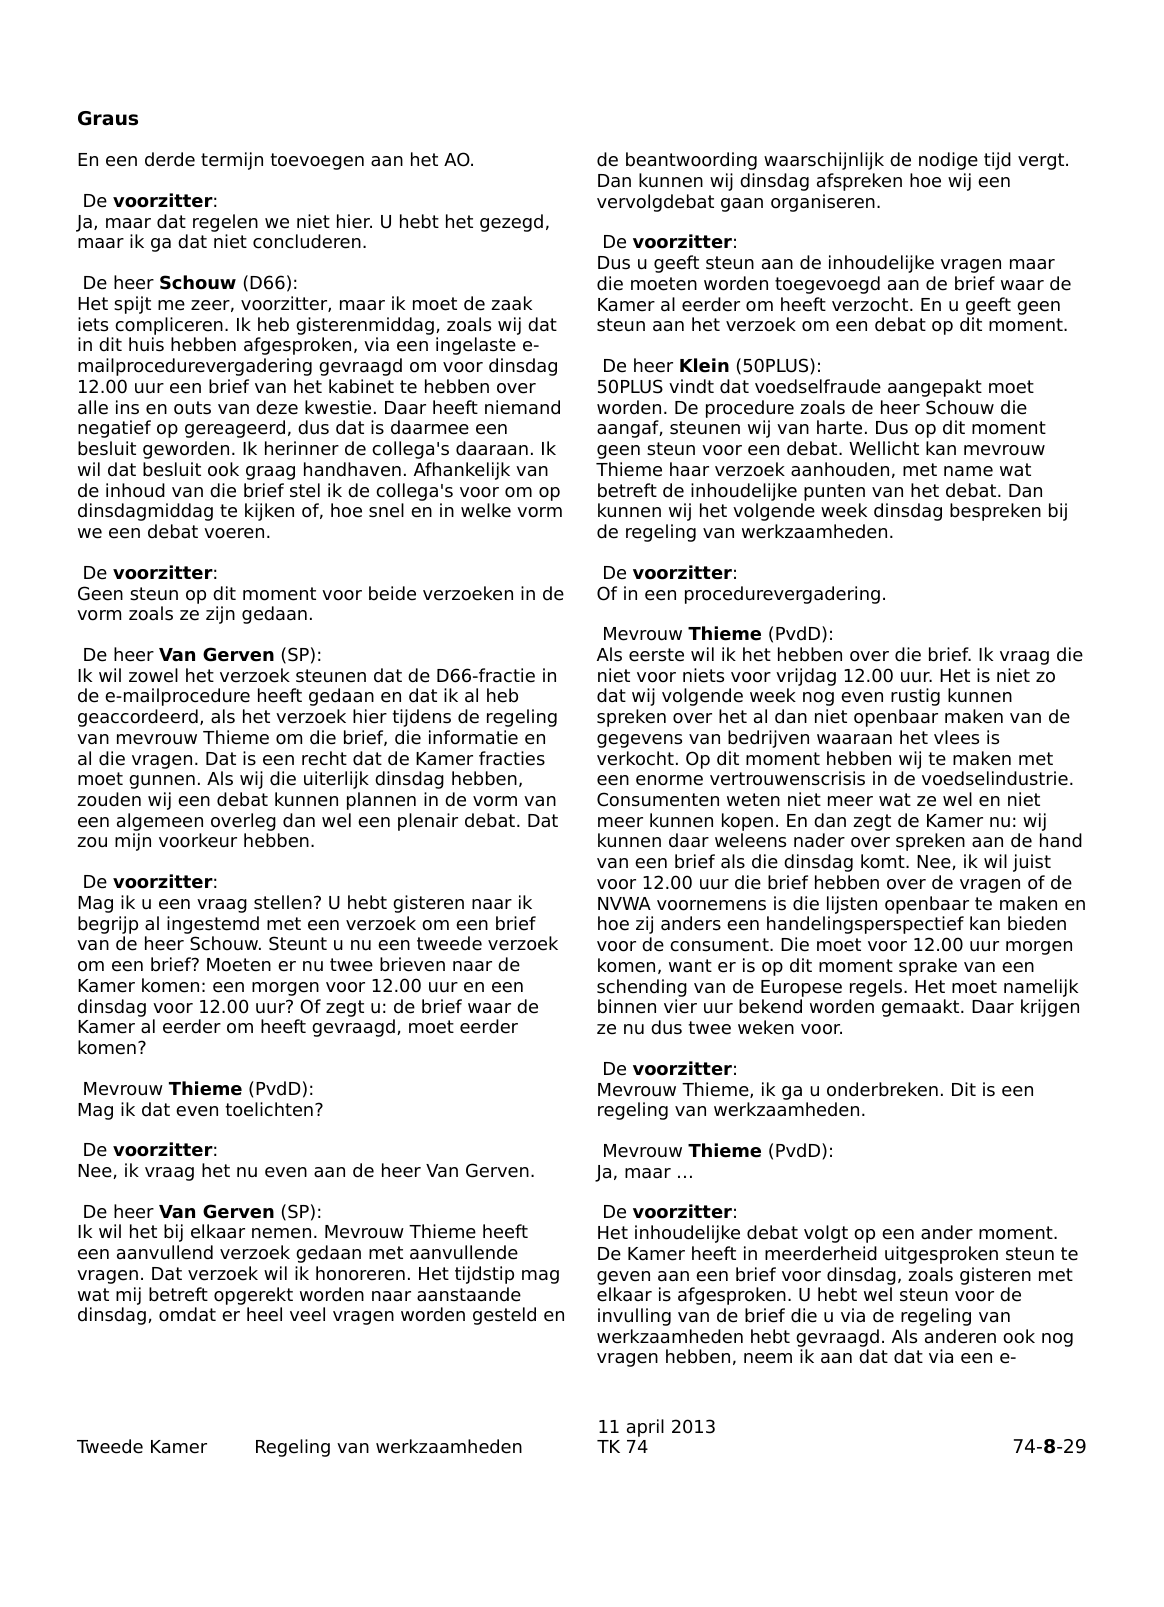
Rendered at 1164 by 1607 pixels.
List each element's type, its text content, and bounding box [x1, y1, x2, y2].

text De heer Klein (50PLUS): [596, 356, 1087, 377]
text Dus u geeft steun aan de inhoudelijke vragen maar die moeten worden toegevoegd aan de brief waar de Kamer al eerder om heeft verzocht. En u geeft geen steun aan het verzoek om een debat op dit moment. [596, 253, 1087, 336]
text Als eerste wil ik het hebben over die brief. Ik vraag die niet voor niets voor vrijdag 12.00 uur. Het is niet zo dat wij volgende week nog even rustig kunnen spreken over het al dan niet openbaar maken van de gegevens van bedrijven waaraan het vlees is verkocht. Op dit moment hebben wij te maken met een enorme vertrouwenscrisis in de voedselindustrie. Consumenten weten niet meer wat ze wel en niet meer kunnen kopen. En dan zegt de Kamer nu: wij kunnen daar weleens nader over spreken aan de hand van een brief als die dinsdag komt. Nee, ik wil juist voor 12.00 uur die brief hebben over de vragen of de NVWA voornemens is die lijsten openbaar te maken en hoe zij anders een handelingsperspectief kan bieden voor de consument. Die moet voor 12.00 uur morgen komen, want er is op dit moment sprake van een schending van de Europese regels. Het moet namelijk binnen vier uur bekend worden gemaakt. Daar krijgen ze nu dus twee weken voor. [596, 645, 1087, 1039]
text Ik wil zowel het verzoek steunen dat de D66-fractie in de e-mailprocedure heeft gedaan en dat ik al heb geaccordeerd, als het verzoek hier tijdens de regeling van mevrouw Thieme om die brief, die informatie en al die vragen. Dat is een recht dat de Kamer fracties moet gunnen. Als wij die uiterlijk dinsdag hebben, zouden wij een debat kunnen plannen in de vorm van een algemeen overleg dan wel een plenair debat. Dat zou mijn voorkeur hebben. [77, 666, 567, 852]
text De voorzitter: [77, 872, 567, 893]
text 50PLUS vindt dat voedselfraude aangepakt moet worden. De procedure zoals de heer Schouw die aangaf, steunen wij van harte. Dus op dit moment geen steun voor een debat. Wellicht kan mevrouw Thieme haar verzoek aanhouden, met name wat betreft de inhoudelijke punten van het debat. Dan kunnen wij het volgende week dinsdag bespreken bij de regeling van werkzaamheden. [596, 377, 1087, 543]
text Ja, maar … [596, 1162, 1087, 1182]
text De voorzitter: [77, 191, 567, 212]
text Nee, ik vraag het nu even aan de heer Van Gerven. [77, 1161, 567, 1182]
text Ik wil het bij elkaar nemen. Mevrouw Thieme heeft een aanvullend verzoek gedaan met aanvullende vragen. Dat verzoek wil ik honoreren. Het tijdstip mag wat mij betreft opgerekt worden naar aanstaande dinsdag, omdat er heel veel vragen worden gesteld en [77, 1222, 567, 1326]
text Mevrouw Thieme, ik ga u onderbreken. Dit is een regeling van werkzaamheden. [596, 1079, 1087, 1121]
text Het inhoudelijke debat volgt op een ander moment. De Kamer heeft in meerderheid uitgesproken steun te geven aan een brief voor dinsdag, zoals gisteren met elkaar is afgesproken. U hebt wel steun voor de invulling van de brief die u via de regeling van werkzaamheden hebt gevraagd. Als anderen ook nog vragen hebben, neem ik aan dat dat via een e- [596, 1223, 1087, 1368]
text Geen steun op dit moment voor beide verzoeken in de vorm zoals ze zijn gedaan. [77, 583, 567, 625]
text Mevrouw Thieme (PvdD): [596, 624, 1087, 645]
text En een derde termijn toevoegen aan het AO. [77, 150, 567, 171]
text Mevrouw Thieme (PvdD): [596, 1141, 1087, 1162]
text de beantwoording waarschijnlijk de nodige tijd vergt. Dan kunnen wij dinsdag afspreken hoe wij een vervolgdebat gaan organiseren. [596, 150, 1087, 212]
text De voorzitter: [596, 1202, 1087, 1223]
text De voorzitter: [77, 563, 567, 583]
text De voorzitter: [596, 563, 1087, 583]
text De heer Van Gerven (SP): [77, 645, 567, 666]
text De voorzitter: [596, 232, 1087, 253]
text Of in een procedurevergadering. [596, 583, 1087, 604]
text De voorzitter: [596, 1059, 1087, 1079]
text De heer Schouw (D66): [77, 273, 567, 294]
text Mag ik u een vraag stellen? U hebt gisteren naar ik begrijp al ingestemd met een verzoek om een brief van de heer Schouw. Steunt u nu een tweede verzoek om een brief? Moeten er nu twee brieven naar de Kamer komen: een morgen voor 12.00 uur en een dinsdag voor 12.00 uur? Of zegt u: de brief waar de Kamer al eerder om heeft gevraagd, moet eerder komen? [77, 893, 567, 1059]
text Mag ik dat even toelichten? [77, 1099, 567, 1120]
text De voorzitter: [77, 1140, 567, 1161]
text Mevrouw Thieme (PvdD): [77, 1079, 567, 1099]
text De heer Van Gerven (SP): [77, 1202, 567, 1222]
text Ja, maar dat regelen we niet hier. U hebt het gezegd, maar ik ga dat niet concluderen. [77, 212, 567, 253]
text Het spijt me zeer, voorzitter, maar ik moet de zaak iets compliceren. Ik heb gisterenmiddag, zoals wij dat in dit huis hebben afgesproken, via een ingelaste e-mailprocedurevergadering gevraagd om voor dinsdag 12.00 uur een brief van het kabinet te hebben over alle ins en outs van deze kwestie. Daar heeft niemand negatief op gereageerd, dus dat is daarmee een besluit geworden. Ik herinner de collega's daaraan. Ik wil dat besluit ook graag handhaven. Afhankelijk van de inhoud van die brief stel ik de collega's voor om op dinsdagmiddag te kijken of, hoe snel en in welke vorm we een debat voeren. [77, 294, 567, 543]
